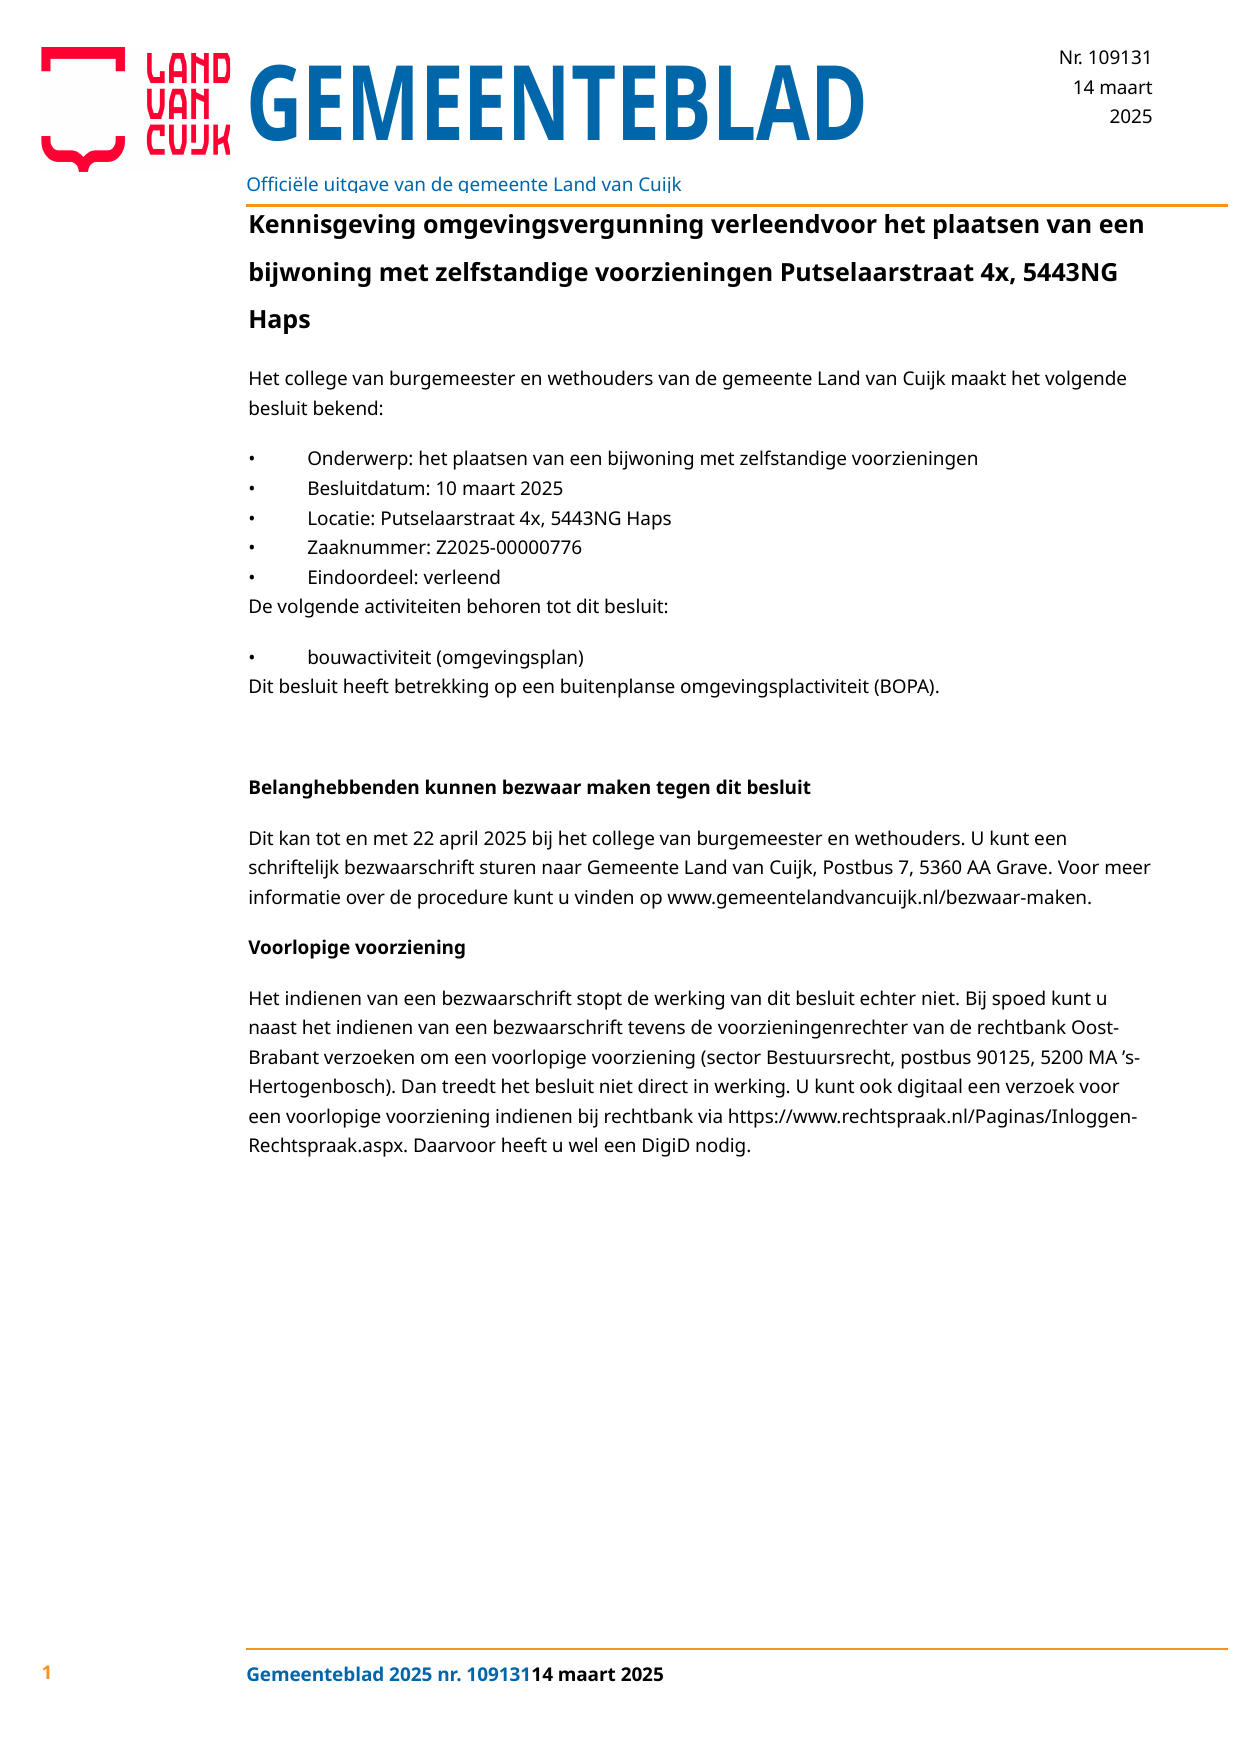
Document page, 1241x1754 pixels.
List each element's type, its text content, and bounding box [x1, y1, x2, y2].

text Belanghebbenden kunnen bezwaar maken tegen dit besluit [248, 774, 1152, 800]
text De volgende activiteiten behoren tot dit besluit: [248, 593, 1152, 619]
list Locatie: Putselaarstraat 4x, 5443NG Haps [248, 505, 1152, 530]
text Dit kan tot en met 22 april 2025 bij het college van burgemeester en wethouders. U kunt een schriftelijk bezwaarschrift sturen naar Gemeente Land van Cuijk, Postbus 7, 5360 AA Grave. Voor meer informatie over de procedure kunt u vinden op www.gemeentelandvancuijk.nl/bezwaar-maken. [248, 825, 1152, 909]
list bouwactiviteit (omgevingsplan) [248, 644, 1152, 669]
list Eindoordeel: verleend [248, 564, 1152, 589]
text Kennisgeving omgevingsvergunning verleendvoor het plaatsen van een bijwoning met zelfstandige voorzieningen Putselaarstraat 4x, 5443NG Haps [248, 207, 1152, 336]
text Het indienen van een bezwaarschrift stopt de werking van dit besluit echter niet. Bij spoed kunt u naast het indienen van een bezwaarschrift tevens de voorzieningenrechter van de rechtbank Oost-Brabant verzoeken om een voorlopige voorziening (sector Bestuursrecht, postbus 90125, 5200 MA ’s-Hertogenbosch). Dan treedt het besluit niet direct in werking. U kunt ook digitaal een verzoek voor een voorlopige voorziening indienen bij rechtbank via https://www.rechtspraak.nl/Paginas/Inloggen-Rechtspraak.aspx. Daarvoor heeft u wel een DigiD nodig. [248, 985, 1152, 1158]
picture [41, 47, 231, 172]
list Onderwerp: het plaatsen van een bijwoning met zelfstandige voorzieningen [248, 446, 1152, 471]
text Dit besluit heeft betrekking op een buitenplanse omgevingsplactiviteit (BOPA). [248, 673, 1152, 699]
text Het college van burgemeester en wethouders van de gemeente Land van Cuijk maakt het volgende besluit bekend: [248, 366, 1152, 421]
list Besluitdatum: 10 maart 2025 [248, 475, 1152, 501]
list Zaaknummer: Z2025-00000776 [248, 534, 1152, 560]
text Voorlopige voorziening [248, 934, 1152, 960]
